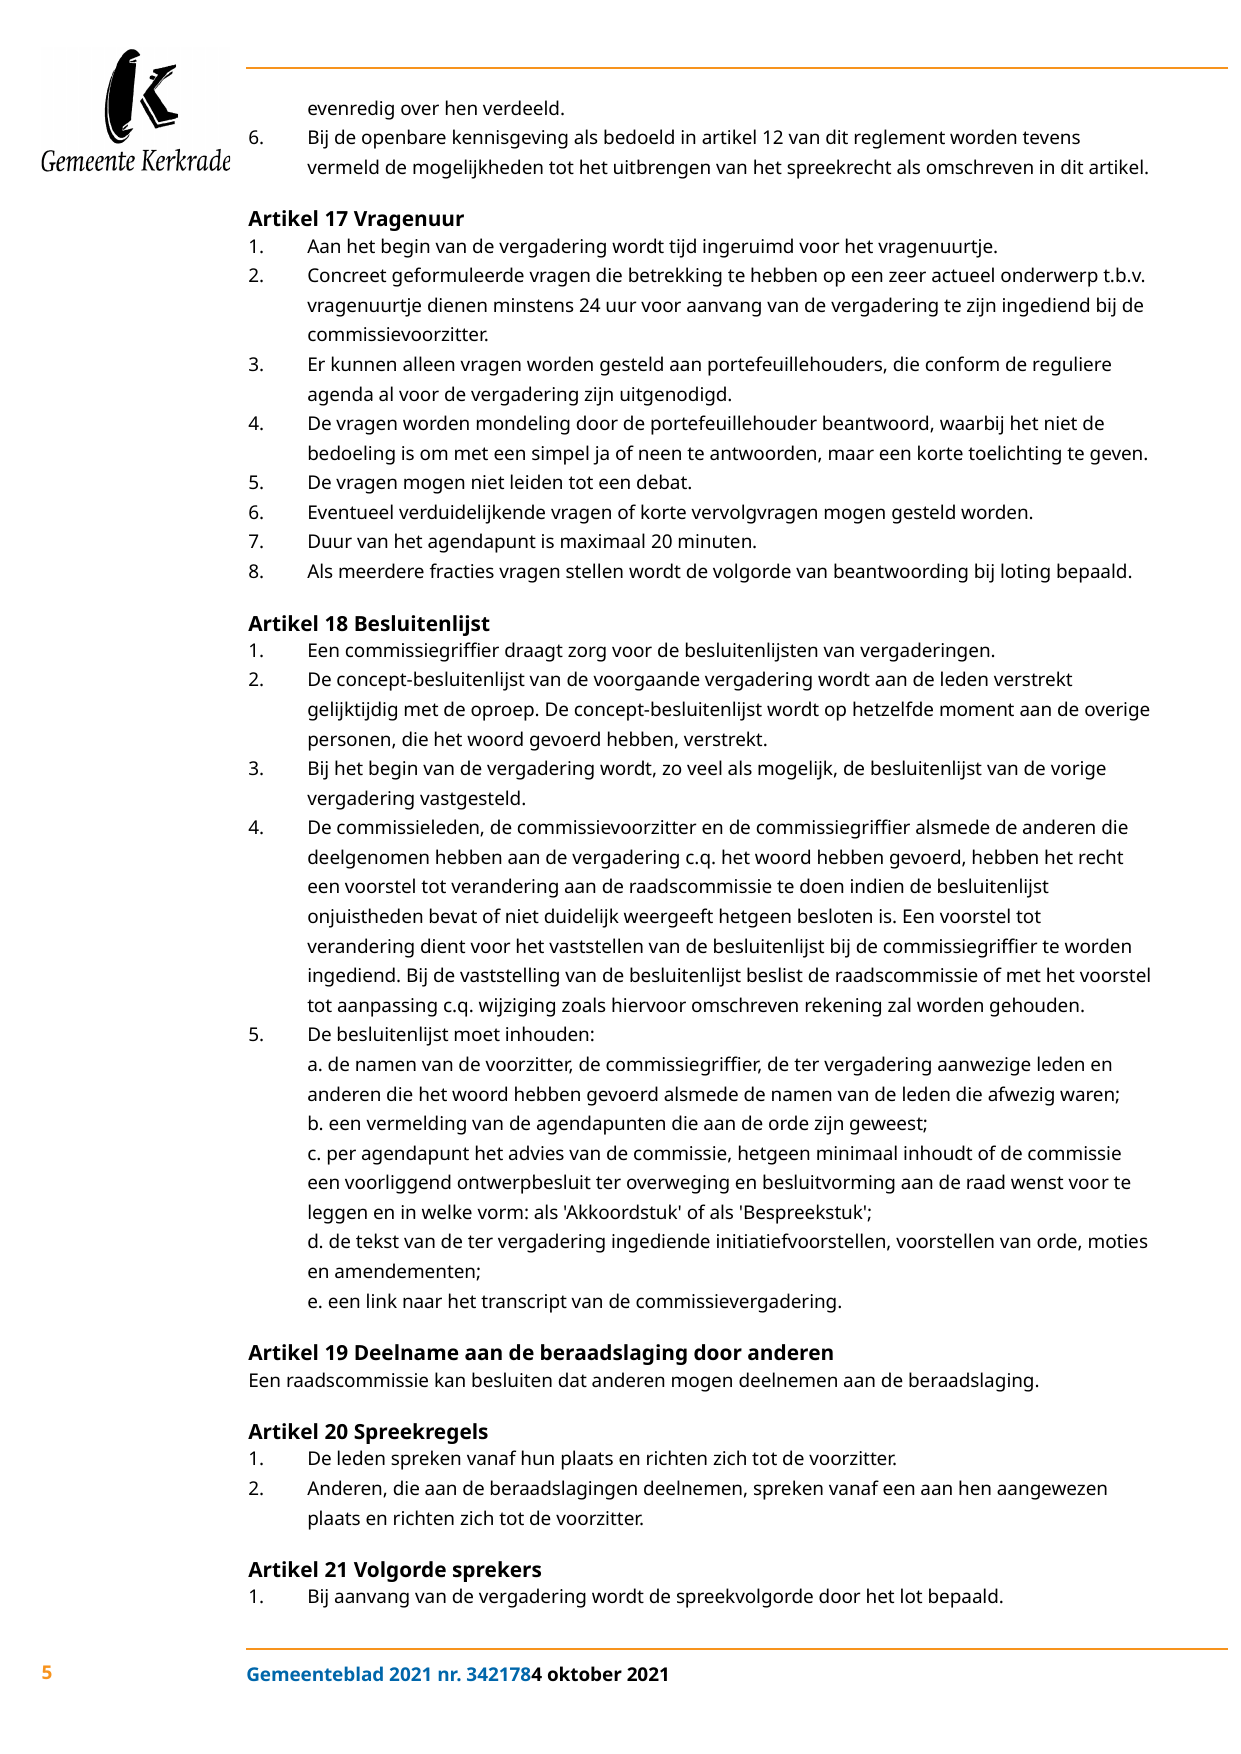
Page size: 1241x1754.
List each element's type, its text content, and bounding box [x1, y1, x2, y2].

list b. een vermelding van de agendapunten die aan de orde zijn geweest; [248, 1110, 1152, 1136]
picture [41, 47, 231, 172]
list De besluitenlijst moet inhouden: [248, 1022, 1152, 1047]
list evenredig over hen verdeeld. [248, 95, 1152, 121]
list Aan het begin van de vergadering wordt tijd ingeruimd voor het vragenuurtje. [248, 233, 1152, 258]
list De leden spreken vanaf hun plaats en richten zich tot de voorzitter. [248, 1446, 1152, 1471]
list d. de tekst van de ter vergadering ingediende initiatiefvoorstellen, voorstellen van orde, moties en amendementen; [248, 1229, 1152, 1284]
list Bij aanvang van de vergadering wordt de spreekvolgorde door het lot bepaald. [248, 1584, 1152, 1609]
list De concept-besluitenlijst van de voorgaande vergadering wordt aan de leden verstrekt gelijktijdig met de oproep. De concept-besluitenlijst wordt op hetzelfde moment aan de overige personen, die het woord gevoerd hebben, verstrekt. [248, 667, 1152, 752]
list e. een link naar het transcript van de commissievergadering. [248, 1288, 1152, 1314]
list Anderen, die aan de beraadslagingen deelnemen, spreken vanaf een aan hen aangewezen plaats en richten zich tot de voorzitter. [248, 1475, 1152, 1531]
text Artikel 18 Besluitenlijst [248, 609, 1152, 637]
list Duur van het agendapunt is maximaal 20 minuten. [248, 529, 1152, 554]
text Artikel 17 Vragenuur [248, 204, 1152, 233]
list Bij het begin van de vergadering wordt, zo veel als mogelijk, de besluitenlijst van de vorige vergadering vastgesteld. [248, 755, 1152, 811]
list Concreet geformuleerde vragen die betrekking te hebben op een zeer actueel onderwerp t.b.v. vragenuurtje dienen minstens 24 uur voor aanvang van de vergadering te zijn ingediend bij de commissievoorzitter. [248, 262, 1152, 347]
list Eventueel verduidelijkende vragen of korte vervolgvragen mogen gesteld worden. [248, 499, 1152, 525]
list Bij de openbare kennisgeving als bedoeld in artikel 12 van dit reglement worden tevens vermeld de mogelijkheden tot het uitbrengen van het spreekrecht als omschreven in dit artikel. [248, 124, 1152, 180]
text Artikel 20 Spreekregels [248, 1417, 1152, 1446]
list a. de namen van de voorzitter, de commissiegriffier, de ter vergadering aanwezige leden en anderen die het woord hebben gevoerd alsmede de namen van de leden die afwezig waren; [248, 1051, 1152, 1107]
list De vragen worden mondeling door de portefeuillehouder beantwoord, waarbij het niet de bedoeling is om met een simpel ja of neen te antwoorden, maar een korte toelichting te geven. [248, 410, 1152, 466]
list Er kunnen alleen vragen worden gesteld aan portefeuillehouders, die conform de reguliere agenda al voor de vergadering zijn uitgenodigd. [248, 351, 1152, 406]
list Een commissiegriffier draagt zorg voor de besluitenlijsten van vergaderingen. [248, 637, 1152, 663]
text Artikel 19 Deelname aan de beraadslaging door anderen [248, 1338, 1152, 1367]
list Als meerdere fracties vragen stellen wordt de volgorde van beantwoording bij loting bepaald. [248, 558, 1152, 584]
text Artikel 21 Volgorde sprekers [248, 1555, 1152, 1584]
list De vragen mogen niet leiden tot een debat. [248, 469, 1152, 495]
list De commissieleden, de commissievoorzitter en de commissiegriffier alsmede de anderen die deelgenomen hebben aan de vergadering c.q. het woord hebben gevoerd, hebben het recht een voorstel tot verandering aan de raadscommissie te doen indien de besluitenlijst onjuistheden bevat of niet duidelijk weergeeft hetgeen besloten is. Een voorstel tot verandering dient voor het vaststellen van de besluitenlijst bij de commissiegriffier te worden ingediend. Bij de vaststelling van de besluitenlijst beslist de raadscommissie of met het voorstel tot aanpassing c.q. wijziging zoals hiervoor omschreven rekening zal worden gehouden. [248, 814, 1152, 1018]
list c. per agendapunt het advies van de commissie, hetgeen minimaal inhoudt of de commissie een voorliggend ontwerpbesluit ter overweging en besluitvorming aan de raad wenst voor te leggen en in welke vorm: als 'Akkoordstuk' of als 'Bespreekstuk'; [248, 1140, 1152, 1225]
text Een raadscommissie kan besluiten dat anderen mogen deelnemen aan de beraadslaging. [248, 1367, 1152, 1392]
